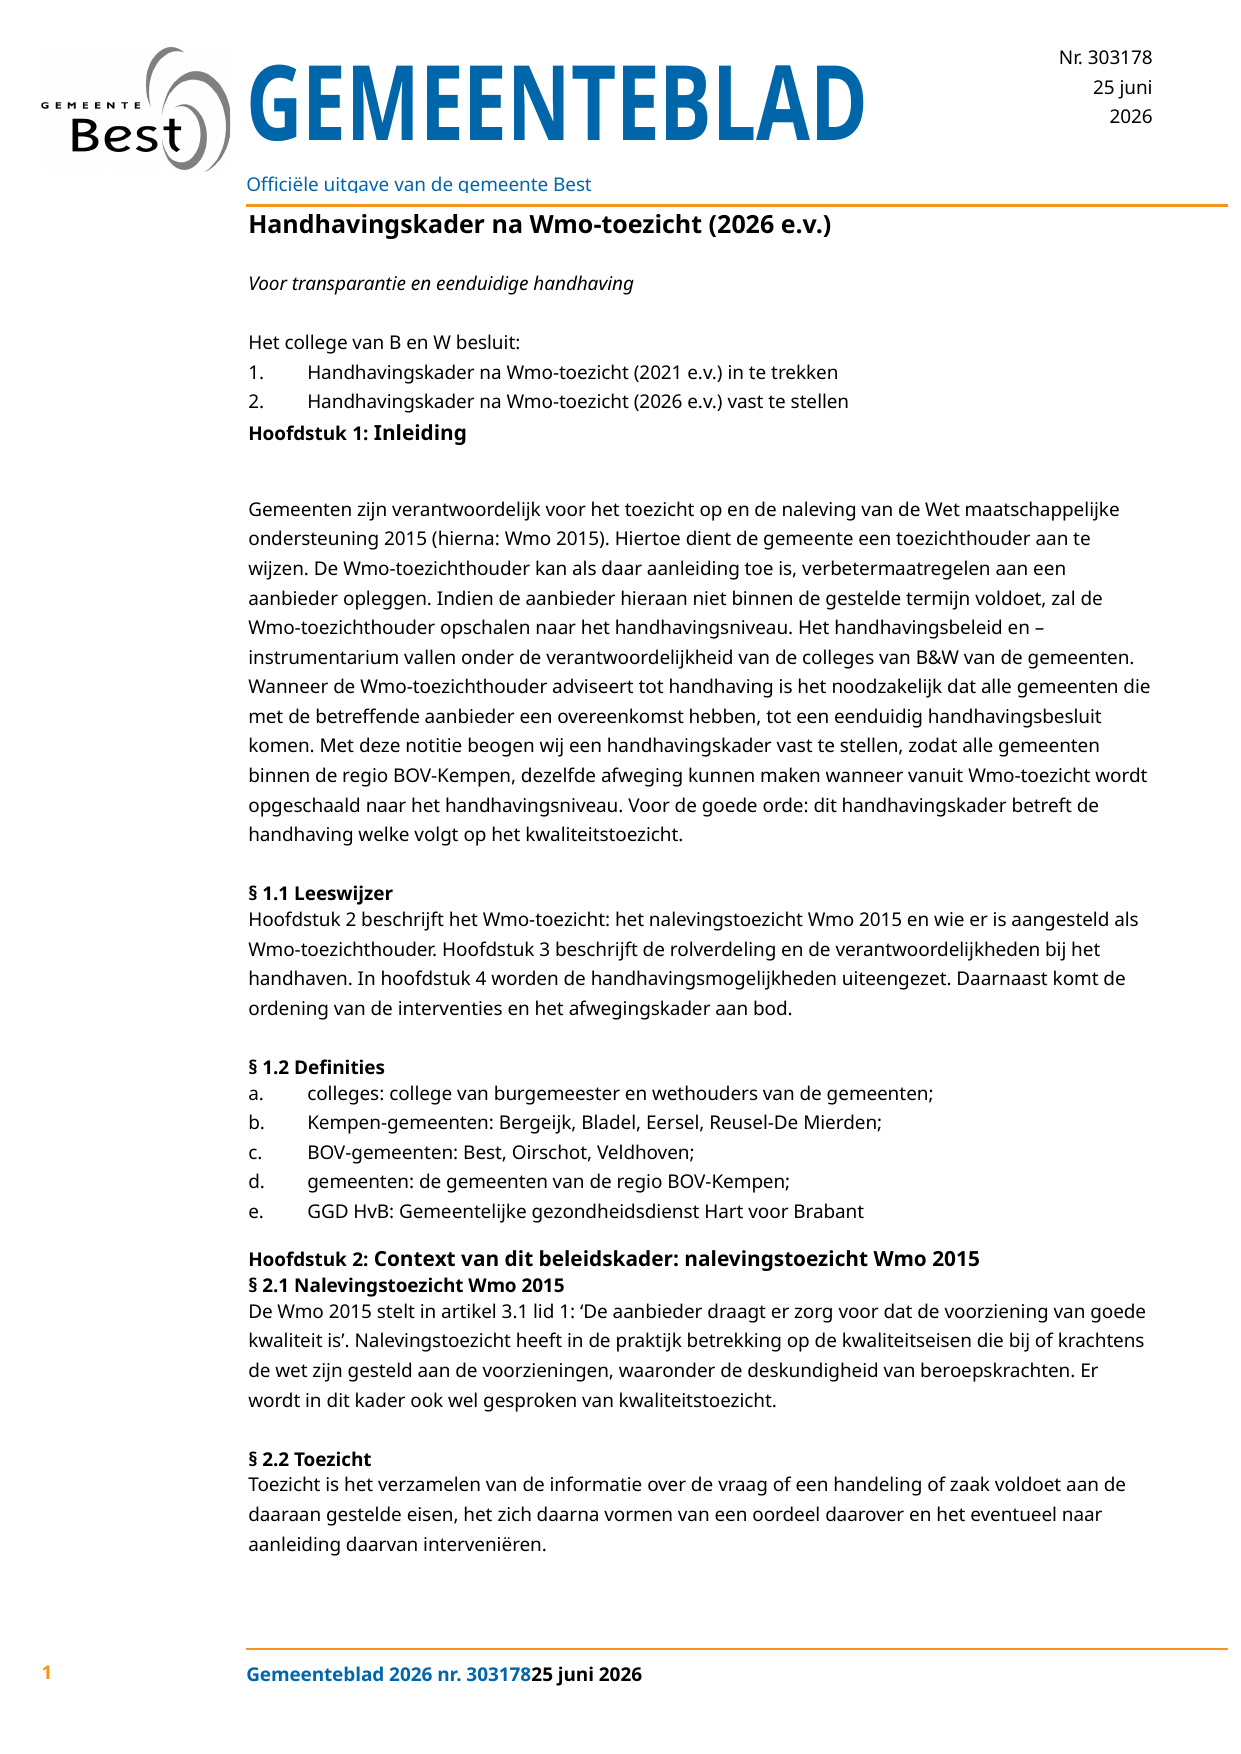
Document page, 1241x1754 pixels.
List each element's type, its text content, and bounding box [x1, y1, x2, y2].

list Kempen-gemeenten: Bergeijk, Bladel, Eersel, Reusel-De Mierden; [248, 1109, 1152, 1135]
text Handhavingskader na Wmo-toezicht (2026 e.v.) [248, 207, 1152, 241]
text Gemeenten zijn verantwoordelijk voor het toezicht op en de naleving van de Wet maatschappelijke ondersteuning 2015 (hierna: Wmo 2015). Hiertoe dient de gemeente een toezichthouder aan te wijzen. De Wmo-toezichthouder kan als daar aanleiding toe is, verbetermaatregelen aan een aanbieder opleggen. Indien de aanbieder hieraan niet binnen de gestelde termijn voldoet, zal de Wmo-toezichthouder opschalen naar het handhavingsniveau. Het handhavingsbeleid en –instrumentarium vallen onder de verantwoordelijkheid van de colleges van B&W van de gemeenten. Wanneer de Wmo-toezichthouder adviseert tot handhaving is het noodzakelijk dat alle gemeenten die met de betreffende aanbieder een overeenkomst hebben, tot een eenduidig handhavingsbesluit komen. Met deze notitie beogen wij een handhavingskader vast te stellen, zodat alle gemeenten binnen de regio BOV-Kempen, dezelfde afweging kunnen maken wanneer vanuit Wmo-toezicht wordt opgeschaald naar het handhavingsniveau. Voor de goede orde: dit handhavingskader betreft de handhaving welke volgt op het kwaliteitstoezicht. [248, 496, 1152, 847]
list colleges: college van burgemeester en wethouders van de gemeenten; [248, 1080, 1152, 1106]
list Handhavingskader na Wmo-toezicht (2021 e.v.) in te trekken [248, 359, 1152, 385]
list Handhavingskader na Wmo-toezicht (2026 e.v.) vast te stellen [248, 389, 1152, 414]
text Toezicht is het verzamelen van de informatie over de vraag of een handeling of zaak voldoet aan de daaraan gestelde eisen, het zich daarna vormen van een oordeel daarover en het eventueel naar aanleiding daarvan interveniëren. [248, 1472, 1152, 1557]
text Hoofdstuk 2: Context van dit beleidskader: nalevingstoezicht Wmo 2015 [248, 1244, 1152, 1272]
text Hoofdstuk 1: Inleiding [248, 418, 1152, 447]
text De Wmo 2015 stelt in artikel 3.1 lid 1: ‘De aanbieder draagt er zorg voor dat de voorziening van goede kwaliteit is’. Nalevingstoezicht heeft in de praktijk betrekking op de kwaliteitseisen die bij of krachtens de wet zijn gesteld aan de voorzieningen, waaronder de deskundigheid van beroepskrachten. Er wordt in dit kader ook wel gesproken van kwaliteitstoezicht. [248, 1298, 1152, 1412]
text § 1.1 Leeswijzer [248, 881, 1152, 906]
list GGD HvB: Gemeentelijke gezondheidsdienst Hart voor Brabant [248, 1198, 1152, 1224]
text Hoofdstuk 2 beschrijft het Wmo-toezicht: het nalevingstoezicht Wmo 2015 en wie er is aangesteld als Wmo-toezichthouder. Hoofdstuk 3 beschrijft de rolverdeling en de verantwoordelijkheden bij het handhaven. In hoofdstuk 4 worden de handhavingsmogelijkheden uiteengezet. Daarnaast komt de ordening van de interventies en het afwegingskader aan bod. [248, 906, 1152, 1021]
text § 2.2 Toezicht [248, 1446, 1152, 1472]
list gemeenten: de gemeenten van de regio BOV-Kempen; [248, 1169, 1152, 1194]
text Voor transparantie en eenduidige handhaving [248, 270, 1152, 296]
picture [41, 47, 231, 172]
text § 1.2 Definities [248, 1054, 1152, 1080]
list BOV-gemeenten: Best, Oirschot, Veldhoven; [248, 1139, 1152, 1165]
text Het college van B en W besluit: [248, 329, 1152, 355]
text § 2.1 Nalevingstoezicht Wmo 2015 [248, 1272, 1152, 1298]
